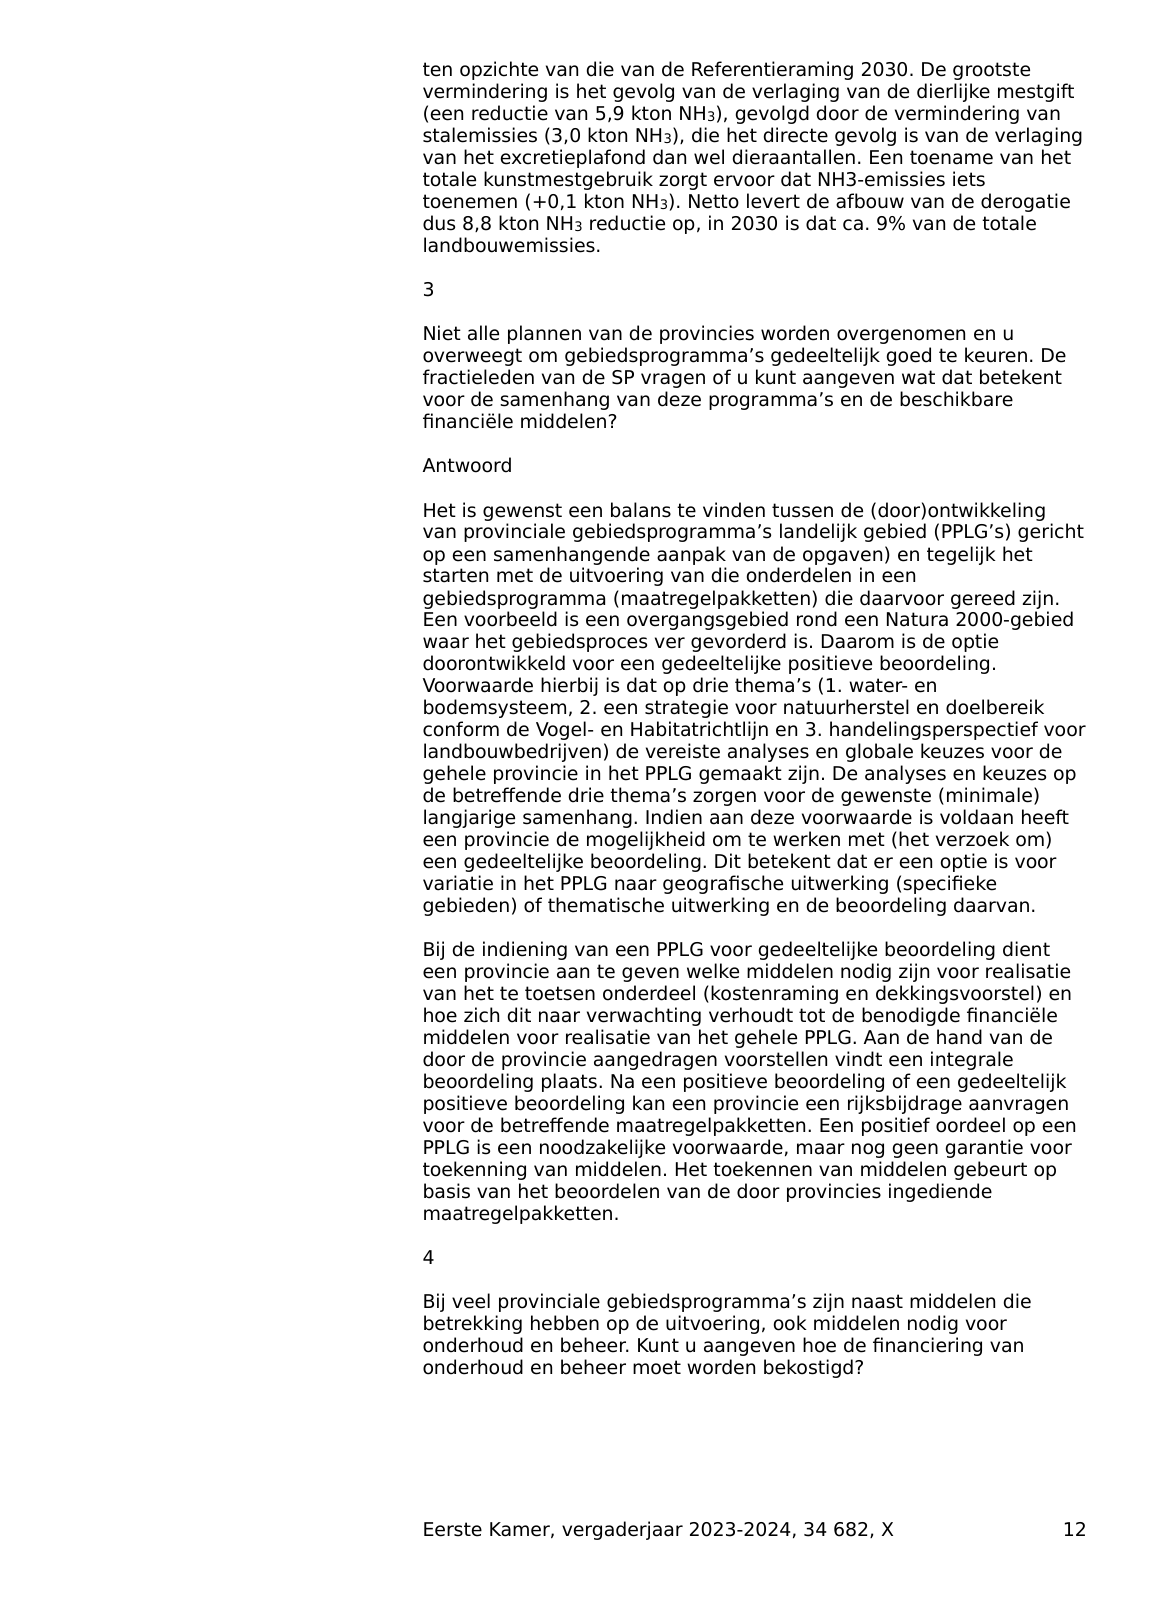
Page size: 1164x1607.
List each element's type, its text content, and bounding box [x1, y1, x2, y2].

text Het is gewenst een balans te vinden tussen de (door)ontwikkeling van provinciale gebiedsprogramma’s landelijk gebied (PPLG’s) gericht op een samenhangende aanpak van de opgaven) en tegelijk het starten met de uitvoering van die onderdelen in een gebiedsprogramma (maatregelpakketten) die daarvoor gereed zijn. Een voorbeeld is een overgangsgebied rond een Natura 2000-gebied waar het gebiedsproces ver gevorderd is. Daarom is de optie doorontwikkeld voor een gedeeltelijke positieve beoordeling. Voorwaarde hierbij is dat op drie thema’s (1. water- en bodemsysteem, 2. een strategie voor natuurherstel en doelbereik conform de Vogel- en Habitatrichtlijn en 3. handelingsperspectief voor landbouwbedrijven) de vereiste analyses en globale keuzes voor de gehele provincie in het PPLG gemaakt zijn. De analyses en keuzes op de betreffende drie thema’s zorgen voor de gewenste (minimale) langjarige samenhang. Indien aan deze voorwaarde is voldaan heeft een provincie de mogelijkheid om te werken met (het verzoek om) een gedeeltelijke beoordeling. Dit betekent dat er een optie is voor variatie in het PPLG naar geografische uitwerking (specifieke gebieden) of thematische uitwerking en de beoordeling daarvan. [422, 499, 1087, 917]
text Bij de indiening van een PPLG voor gedeeltelijke beoordeling dient een provincie aan te geven welke middelen nodig zijn voor realisatie van het te toetsen onderdeel (kostenraming en dekkingsvoorstel) en hoe zich dit naar verwachting verhoudt tot de benodigde financiële middelen voor realisatie van het gehele PPLG. Aan de hand van de door de provincie aangedragen voorstellen vindt een integrale beoordeling plaats. Na een positieve beoordeling of een gedeeltelijk positieve beoordeling kan een provincie een rijksbijdrage aanvragen voor de betreffende maatregelpakketten. Een positief oordeel op een PPLG is een noodzakelijke voorwaarde, maar nog geen garantie voor toekenning van middelen. Het toekennen van middelen gebeurt op basis van het beoordelen van de door provincies ingediende maatregelpakketten. [422, 939, 1087, 1225]
text ten opzichte van die van de Referentieraming 2030. De grootste vermindering is het gevolg van de verlaging van de dierlijke mestgift (een reductie van 5,9 kton NH3), gevolgd door de vermindering van stalemissies (3,0 kton NH3), die het directe gevolg is van de verlaging van het excretieplafond dan wel dieraantallen. Een toename van het totale kunstmestgebruik zorgt ervoor dat NH3-emissies iets toenemen (+0,1 kton NH3). Netto levert de afbouw van de derogatie dus 8,8 kton NH3 reductie op, in 2030 is dat ca. 9% van de totale landbouwemissies. [422, 59, 1087, 257]
subtitle 4 [422, 1247, 1087, 1269]
subtitle Antwoord [422, 455, 1087, 477]
text Niet alle plannen van de provincies worden overgenomen en u overweegt om gebiedsprogramma’s gedeeltelijk goed te keuren. De fractieleden van de SP vragen of u kunt aangeven wat dat betekent voor de samenhang van deze programma’s en de beschikbare financiële middelen? [422, 323, 1087, 433]
text Bij veel provinciale gebiedsprogramma’s zijn naast middelen die betrekking hebben op de uitvoering, ook middelen nodig voor onderhoud en beheer. Kunt u aangeven hoe de financiering van onderhoud en beheer moet worden bekostigd? [422, 1291, 1087, 1379]
subtitle 3 [422, 279, 1087, 301]
